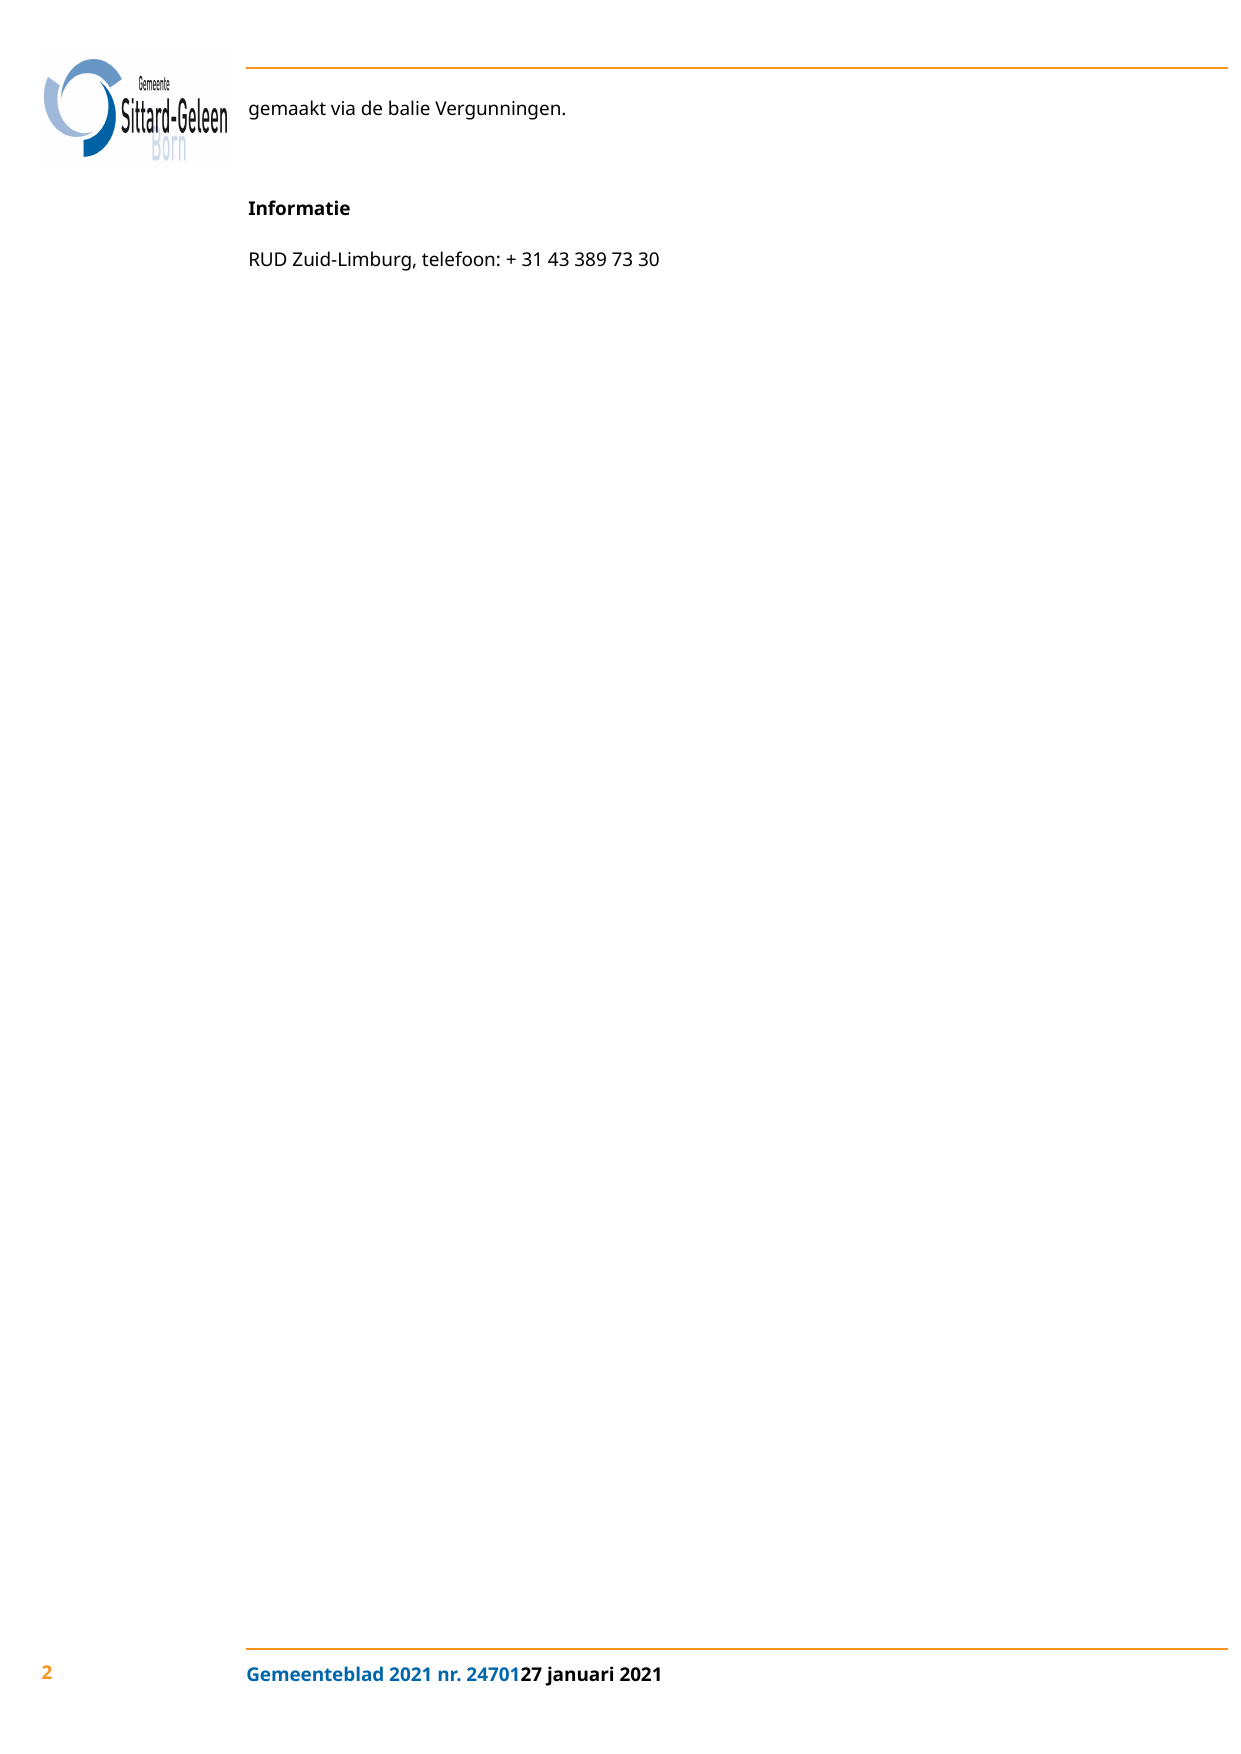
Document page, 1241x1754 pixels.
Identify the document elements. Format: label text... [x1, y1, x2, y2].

picture [41, 47, 231, 172]
text Informatie [248, 196, 1152, 221]
text gemaakt via de balie Vergunningen. [248, 95, 1152, 121]
text RUD Zuid-Limburg, telefoon: + 31 43 389 73 30 [248, 246, 1152, 272]
